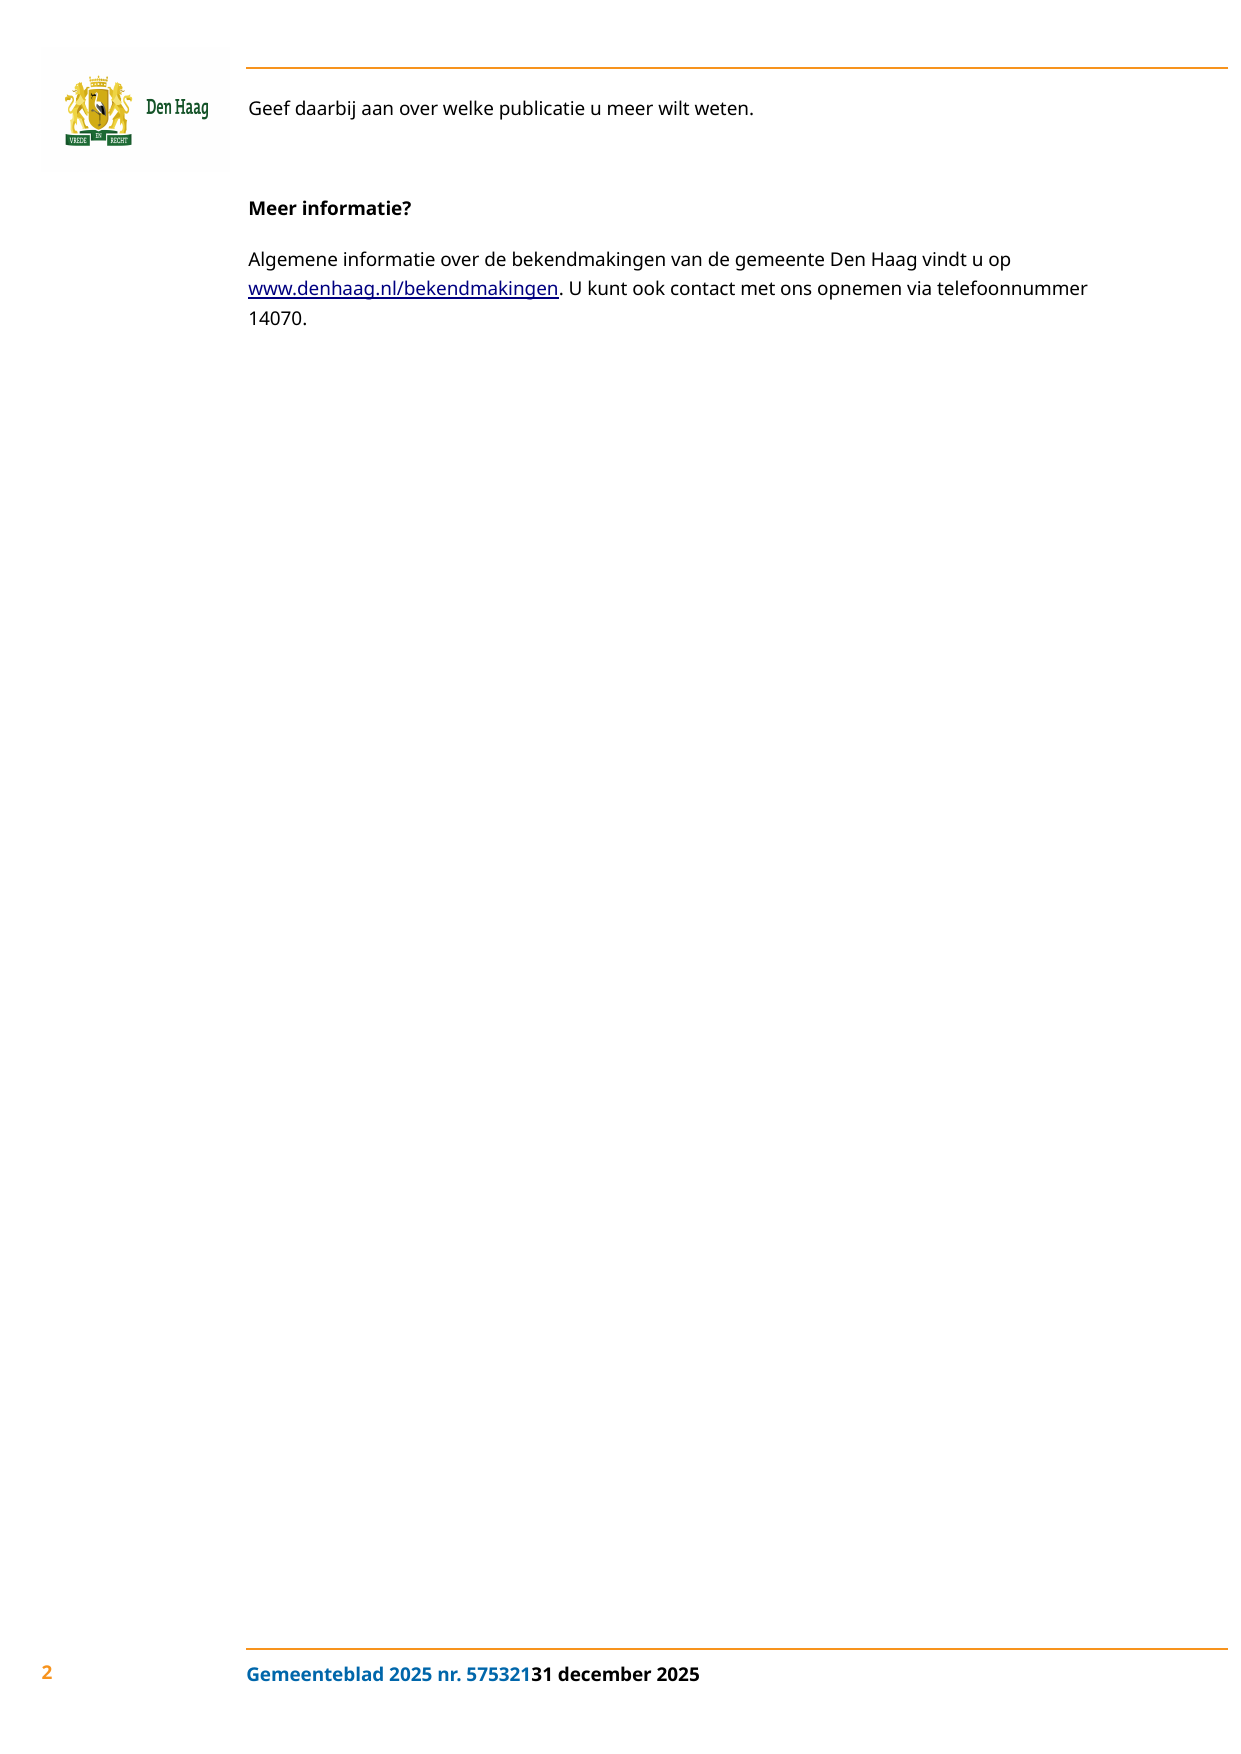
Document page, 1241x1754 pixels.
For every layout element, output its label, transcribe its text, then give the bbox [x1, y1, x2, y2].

text Meer informatie? [248, 196, 1152, 221]
text Geef daarbij aan over welke publicatie u meer wilt weten. [248, 95, 1152, 121]
text Algemene informatie over de bekendmakingen van de gemeente Den Haag vindt u op www.denhaag.nl/bekendmakingen. U kunt ook contact met ons opnemen via telefoonnummer 14070. [248, 246, 1152, 331]
picture [41, 47, 231, 172]
